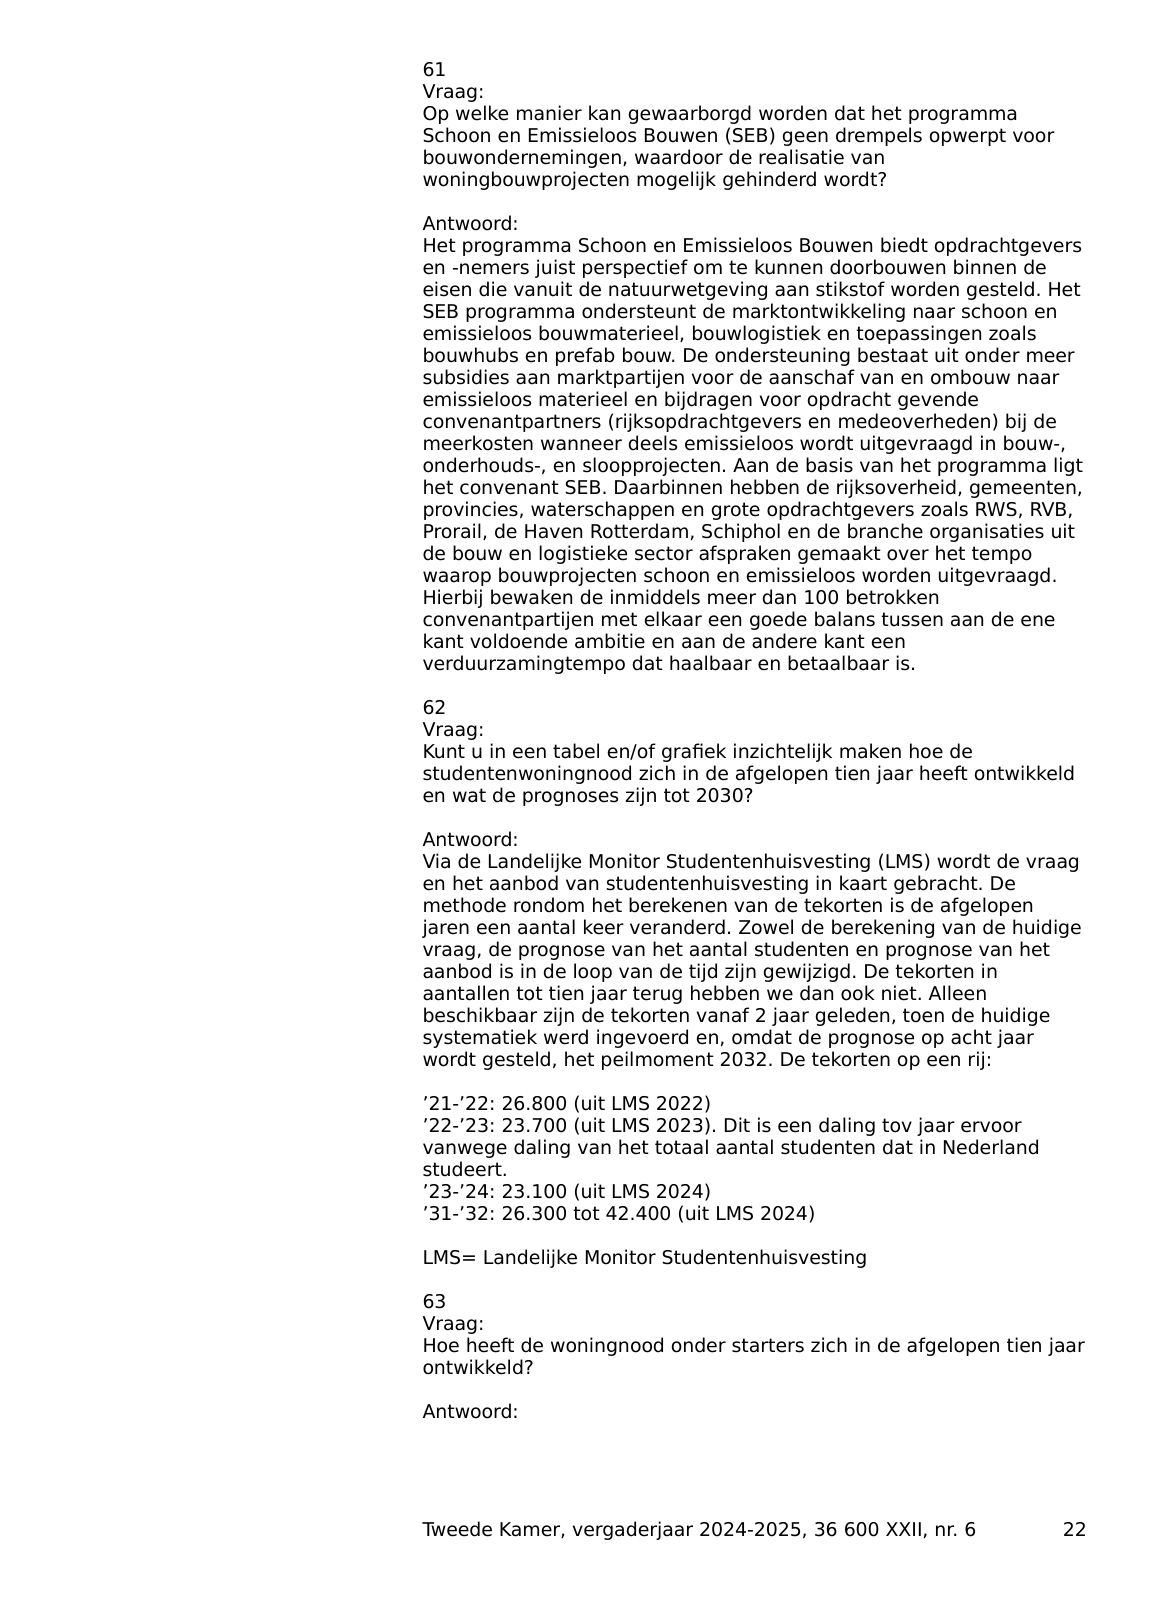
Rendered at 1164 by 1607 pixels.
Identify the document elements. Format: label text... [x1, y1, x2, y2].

text Op welke manier kan gewaarborgd worden dat het programma Schoon en Emissieloos Bouwen (SEB) geen drempels opwerpt voor bouwondernemingen, waardoor de realisatie van woningbouwprojecten mogelijk gehinderd wordt? [422, 103, 1087, 191]
text Via de Landelijke Monitor Studentenhuisvesting (LMS) wordt de vraag en het aanbod van studentenhuisvesting in kaart gebracht. De methode rondom het berekenen van de tekorten is de afgelopen jaren een aantal keer veranderd. Zowel de berekening van de huidige vraag, de prognose van het aantal studenten en prognose van het aanbod is in de loop van de tijd zijn gewijzigd. De tekorten in aantallen tot tien jaar terug hebben we dan ook niet. Alleen beschikbaar zijn de tekorten vanaf 2 jaar geleden, toen de huidige systematiek werd ingevoerd en, omdat de prognose op acht jaar wordt gesteld, het peilmoment 2032. De tekorten op een rij: [422, 851, 1087, 1071]
text ’23-’24: 23.100 (uit LMS 2024) [422, 1181, 1087, 1203]
text Vraag: [422, 81, 1087, 103]
text Het programma Schoon en Emissieloos Bouwen biedt opdrachtgevers en -nemers juist perspectief om te kunnen doorbouwen binnen de eisen die vanuit de natuurwetgeving aan stikstof worden gesteld. Het SEB programma ondersteunt de marktontwikkeling naar schoon en emissieloos bouwmaterieel, bouwlogistiek en toepassingen zoals bouwhubs en prefab bouw. De ondersteuning bestaat uit onder meer subsidies aan marktpartijen voor de aanschaf van en ombouw naar emissieloos materieel en bijdragen voor opdracht gevende convenantpartners (rijksopdrachtgevers en medeoverheden) bij de meerkosten wanneer deels emissieloos wordt uitgevraagd in bouw-, onderhouds-, en sloopprojecten. Aan de basis van het programma ligt het convenant SEB. Daarbinnen hebben de rijksoverheid, gemeenten, provincies, waterschappen en grote opdrachtgevers zoals RWS, RVB, Prorail, de Haven Rotterdam, Schiphol en de branche organisaties uit de bouw en logistieke sector afspraken gemaakt over het tempo waarop bouwprojecten schoon en emissieloos worden uitgevraagd. Hierbij bewaken de inmiddels meer dan 100 betrokken convenantpartijen met elkaar een goede balans tussen aan de ene kant voldoende ambitie en aan de andere kant een verduurzamingtempo dat haalbaar en betaalbaar is. [422, 235, 1087, 675]
text LMS= Landelijke Monitor Studentenhuisvesting [422, 1247, 1087, 1269]
text ’22-’23: 23.700 (uit LMS 2023). Dit is een daling tov jaar ervoor vanwege daling van het totaal aantal studenten dat in Nederland studeert. [422, 1115, 1087, 1181]
text Vraag: [422, 1313, 1087, 1335]
text Antwoord: [422, 829, 1087, 851]
text 61 [422, 59, 1087, 81]
text Vraag: [422, 719, 1087, 741]
text 63 [422, 1291, 1087, 1313]
text Hoe heeft de woningnood onder starters zich in de afgelopen tien jaar ontwikkeld? [422, 1335, 1087, 1379]
text Kunt u in een tabel en/of grafiek inzichtelijk maken hoe de studentenwoningnood zich in de afgelopen tien jaar heeft ontwikkeld en wat de prognoses zijn tot 2030? [422, 741, 1087, 807]
text ’31-’32: 26.300 tot 42.400 (uit LMS 2024) [422, 1203, 1087, 1225]
text Antwoord: [422, 213, 1087, 235]
text ’21-’22: 26.800 (uit LMS 2022) [422, 1093, 1087, 1115]
text 62 [422, 697, 1087, 719]
text Antwoord: [422, 1401, 1087, 1423]
